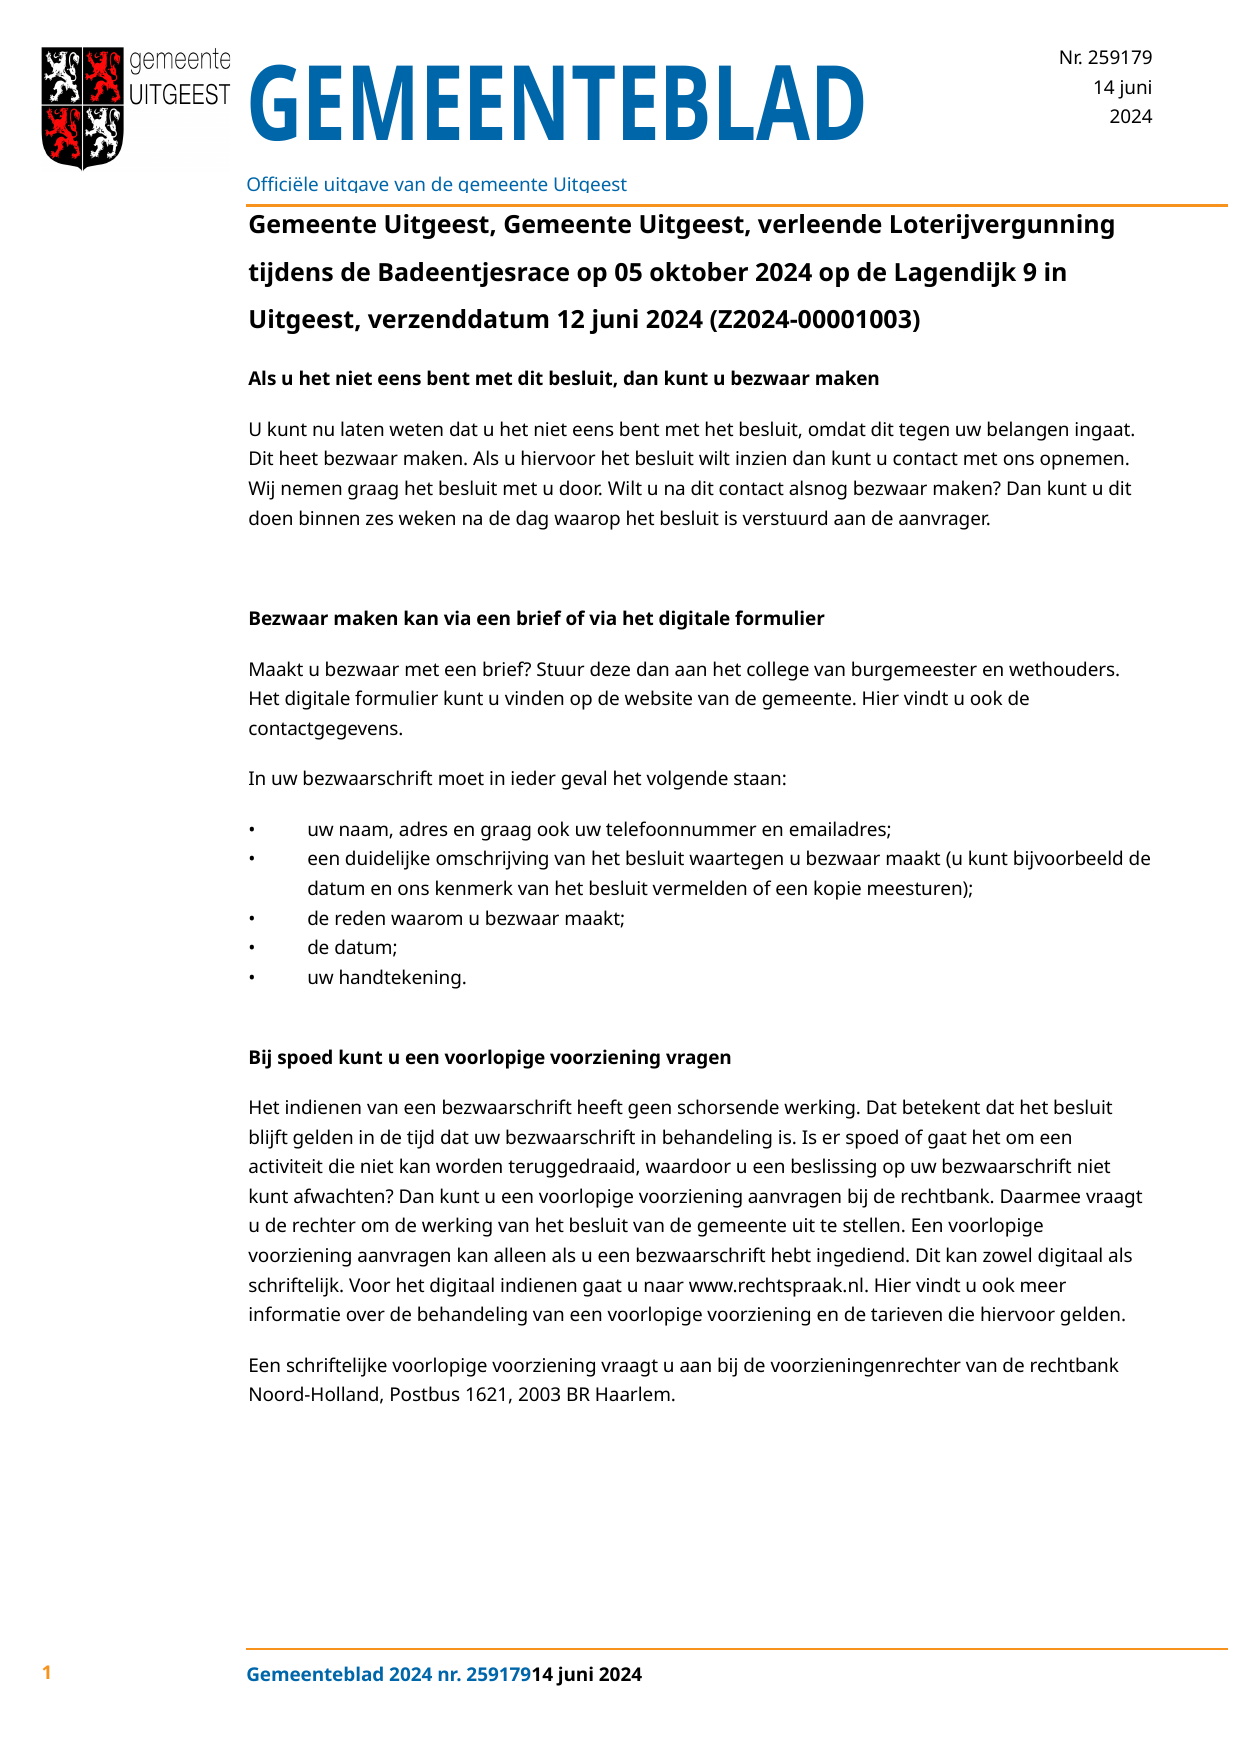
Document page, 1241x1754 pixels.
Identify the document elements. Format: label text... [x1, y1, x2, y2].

text U kunt nu laten weten dat u het niet eens bent met het besluit, omdat dit tegen uw belangen ingaat. Dit heet bezwaar maken. Als u hiervoor het besluit wilt inzien dan kunt u contact met ons opnemen. Wij nemen graag het besluit met u door. Wilt u na dit contact alsnog bezwaar maken? Dan kunt u dit doen binnen zes weken na de dag waarop het besluit is verstuurd aan de aanvrager. [248, 416, 1152, 530]
text Bij spoed kunt u een voorlopige voorziening vragen [248, 1044, 1152, 1069]
text Gemeente Uitgeest, Gemeente Uitgeest, verleende Loterijvergunning tijdens de Badeentjesrace op 05 oktober 2024 op de Lagendijk 9 in Uitgeest, verzenddatum 12 juni 2024 (Z2024-00001003) [248, 207, 1152, 336]
text Als u het niet eens bent met dit besluit, dan kunt u bezwaar maken [248, 366, 1152, 391]
list een duidelijke omschrijving van het besluit waartegen u bezwaar maakt (u kunt bijvoorbeeld de datum en ons kenmerk van het besluit vermelden of een kopie meesturen); [248, 846, 1152, 901]
list de reden waarom u bezwaar maakt; [248, 905, 1152, 930]
text Bezwaar maken kan via een brief of via het digitale formulier [248, 606, 1152, 631]
list uw naam, adres en graag ook uw telefoonnummer en emailadres; [248, 816, 1152, 842]
text In uw bezwaarschrift moet in ieder geval het volgende staan: [248, 766, 1152, 791]
text Maakt u bezwaar met een brief? Stuur deze dan aan het college van burgemeester en wethouders. Het digitale formulier kunt u vinden op de website van de gemeente. Hier vindt u ook de contactgegevens. [248, 656, 1152, 741]
list uw handtekening. [248, 964, 1152, 989]
list de datum; [248, 934, 1152, 960]
picture [41, 47, 231, 172]
text Een schriftelijke voorlopige voorziening vraagt u aan bij de voorzieningenrechter van de rechtbank Noord-Holland, Postbus 1621, 2003 BR Haarlem. [248, 1352, 1152, 1407]
text Het indienen van een bezwaarschrift heeft geen schorsende werking. Dat betekent dat het besluit blijft gelden in de tijd dat uw bezwaarschrift in behandeling is. Is er spoed of gaat het om een activiteit die niet kan worden teruggedraaid, waardoor u een beslissing op uw bezwaarschrift niet kunt afwachten? Dan kunt u een voorlopige voorziening aanvragen bij de rechtbank. Daarmee vraagt u de rechter om de werking van het besluit van de gemeente uit te stellen. Een voorlopige voorziening aanvragen kan alleen als u een bezwaarschrift hebt ingediend. Dit kan zowel digitaal als schriftelijk. Voor het digitaal indienen gaat u naar www.rechtspraak.nl. Hier vindt u ook meer informatie over de behandeling van een voorlopige voorziening en de tarieven die hiervoor gelden. [248, 1094, 1152, 1327]
